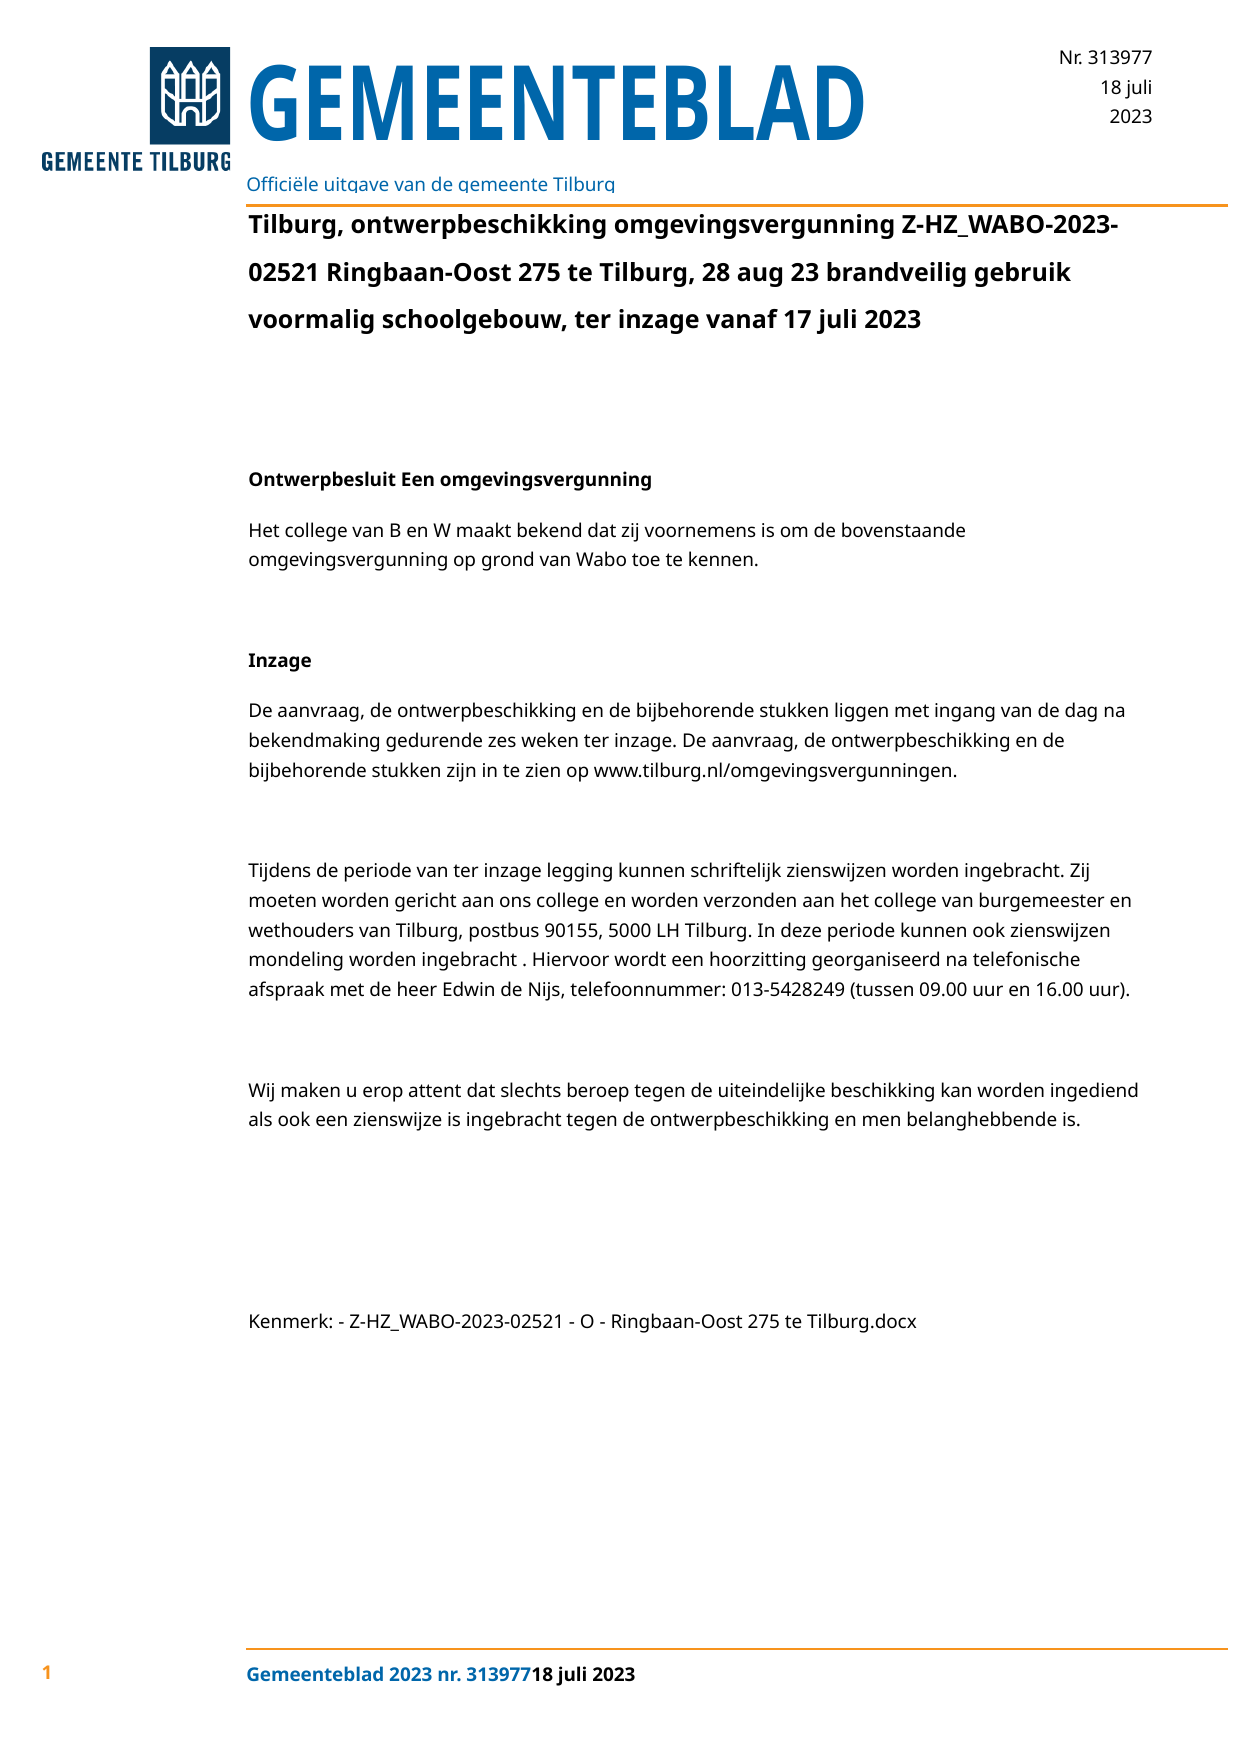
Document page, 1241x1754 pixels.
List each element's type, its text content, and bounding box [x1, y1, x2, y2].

text Wij maken u erop attent dat slechts beroep tegen de uiteindelijke beschikking kan worden ingediend als ook een zienswijze is ingebracht tegen de ontwerpbeschikking en men belanghebbende is. [248, 1077, 1152, 1132]
text Inzage [248, 647, 1152, 673]
text De aanvraag, de ontwerpbeschikking en de bijbehorende stukken liggen met ingang van de dag na bekendmaking gedurende zes weken ter inzage. De aanvraag, de ontwerpbeschikking en de bijbehorende stukken zijn in te zien op www.tilburg.nl/omgevingsvergunningen. [248, 698, 1152, 782]
text Het college van B en W maakt bekend dat zij voornemens is om de bovenstaande omgevingsvergunning op grond van Wabo toe te kennen. [248, 517, 1152, 572]
text Tilburg, ontwerpbeschikking omgevingsvergunning Z-HZ_WABO-2023-02521 Ringbaan-Oost 275 te Tilburg, 28 aug 23 brandveilig gebruik voormalig schoolgebouw, ter inzage vanaf 17 juli 2023 [248, 207, 1152, 336]
text Tijdens de periode van ter inzage legging kunnen schriftelijk zienswijzen worden ingebracht. Zij moeten worden gericht aan ons college en worden verzonden aan het college van burgemeester en wethouders van Tilburg, postbus 90155, 5000 LH Tilburg. In deze periode kunnen ook zienswijzen mondeling worden ingebracht . Hiervoor wordt een hoorzitting georganiseerd na telefonische afspraak met de heer Edwin de Nijs, telefoonnummer: 013-5428249 (tussen 09.00 uur en 16.00 uur). [248, 858, 1152, 1002]
text Ontwerpbesluit Een omgevingsvergunning [248, 466, 1152, 492]
text Kenmerk: - Z-HZ_WABO-2023-02521 - O - Ringbaan-Oost 275 te Tilburg.docx [248, 1308, 1152, 1334]
picture [41, 47, 231, 172]
